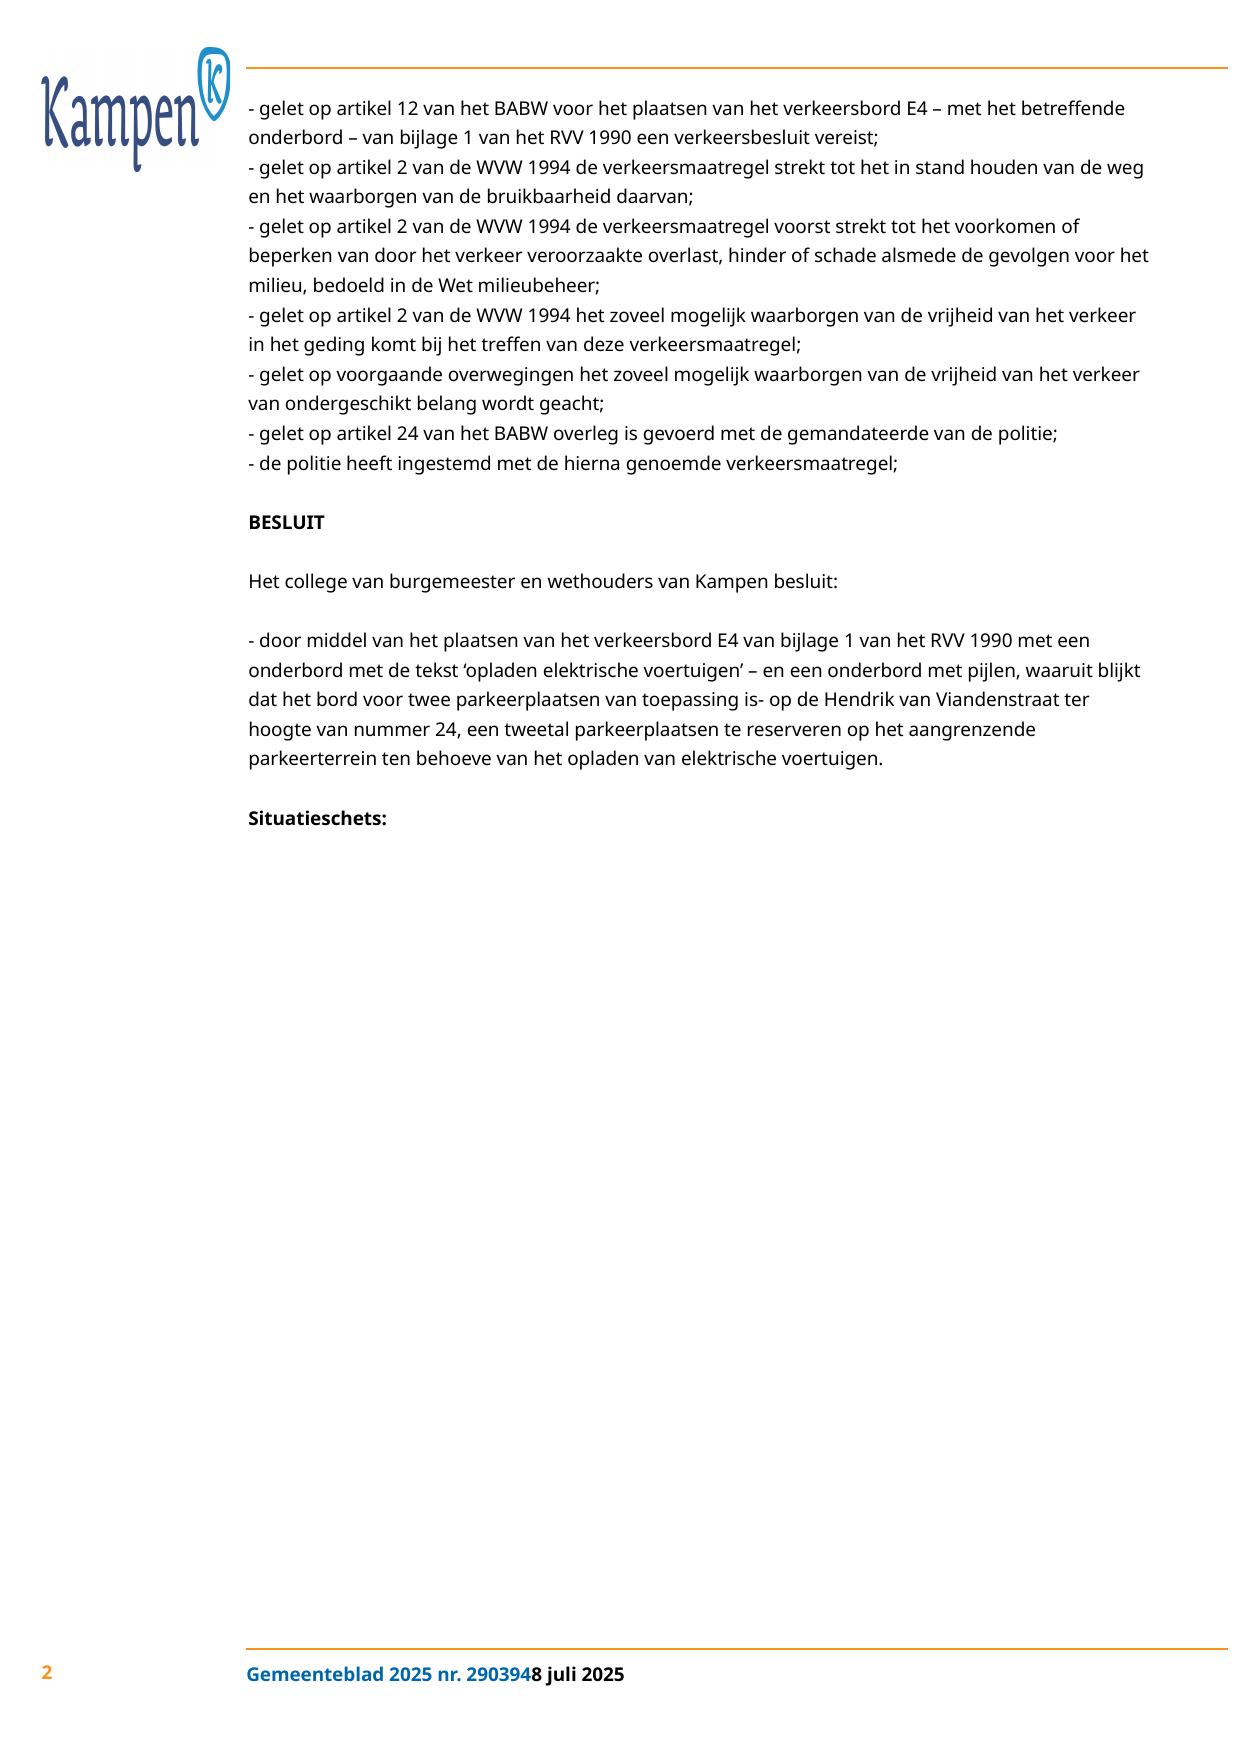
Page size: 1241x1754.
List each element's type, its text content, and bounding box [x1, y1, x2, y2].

text - gelet op artikel 2 van de WVW 1994 de verkeersmaatregel strekt tot het in stand houden van de weg en het waarborgen van de bruikbaarheid daarvan; [248, 154, 1152, 209]
text - de politie heeft ingestemd met de hierna genoemde verkeersmaatregel; [248, 450, 1152, 476]
text - door middel van het plaatsen van het verkeersbord E4 van bijlage 1 van het RVV 1990 met een onderbord met de tekst ‘opladen elektrische voertuigen’ – en een onderbord met pijlen, waaruit blijkt dat het bord voor twee parkeerplaatsen van toepassing is- op de Hendrik van Viandenstraat ter hoogte van nummer 24, een tweetal parkeerplaatsen te reserveren op het aangrenzende parkeerterrein ten behoeve van het opladen van elektrische voertuigen. [248, 627, 1152, 771]
text Het college van burgemeester en wethouders van Kampen besluit: [248, 568, 1152, 594]
text Situatieschets: [248, 805, 1152, 831]
text BESLUIT [248, 509, 1152, 535]
picture [41, 47, 231, 172]
text - gelet op artikel 2 van de WVW 1994 de verkeersmaatregel voorst strekt tot het voorkomen of beperken van door het verkeer veroorzaakte overlast, hinder of schade alsmede de gevolgen voor het milieu, bedoeld in de Wet milieubeheer; [248, 213, 1152, 298]
text - gelet op artikel 24 van het BABW overleg is gevoerd met de gemandateerde van de politie; [248, 420, 1152, 446]
text - gelet op artikel 12 van het BABW voor het plaatsen van het verkeersbord E4 – met het betreffende onderbord – van bijlage 1 van het RVV 1990 een verkeersbesluit vereist; [248, 95, 1152, 150]
text - gelet op artikel 2 van de WVW 1994 het zoveel mogelijk waarborgen van de vrijheid van het verkeer in het geding komt bij het treffen van deze verkeersmaatregel; [248, 302, 1152, 357]
text - gelet op voorgaande overwegingen het zoveel mogelijk waarborgen van de vrijheid van het verkeer van ondergeschikt belang wordt geacht; [248, 361, 1152, 416]
